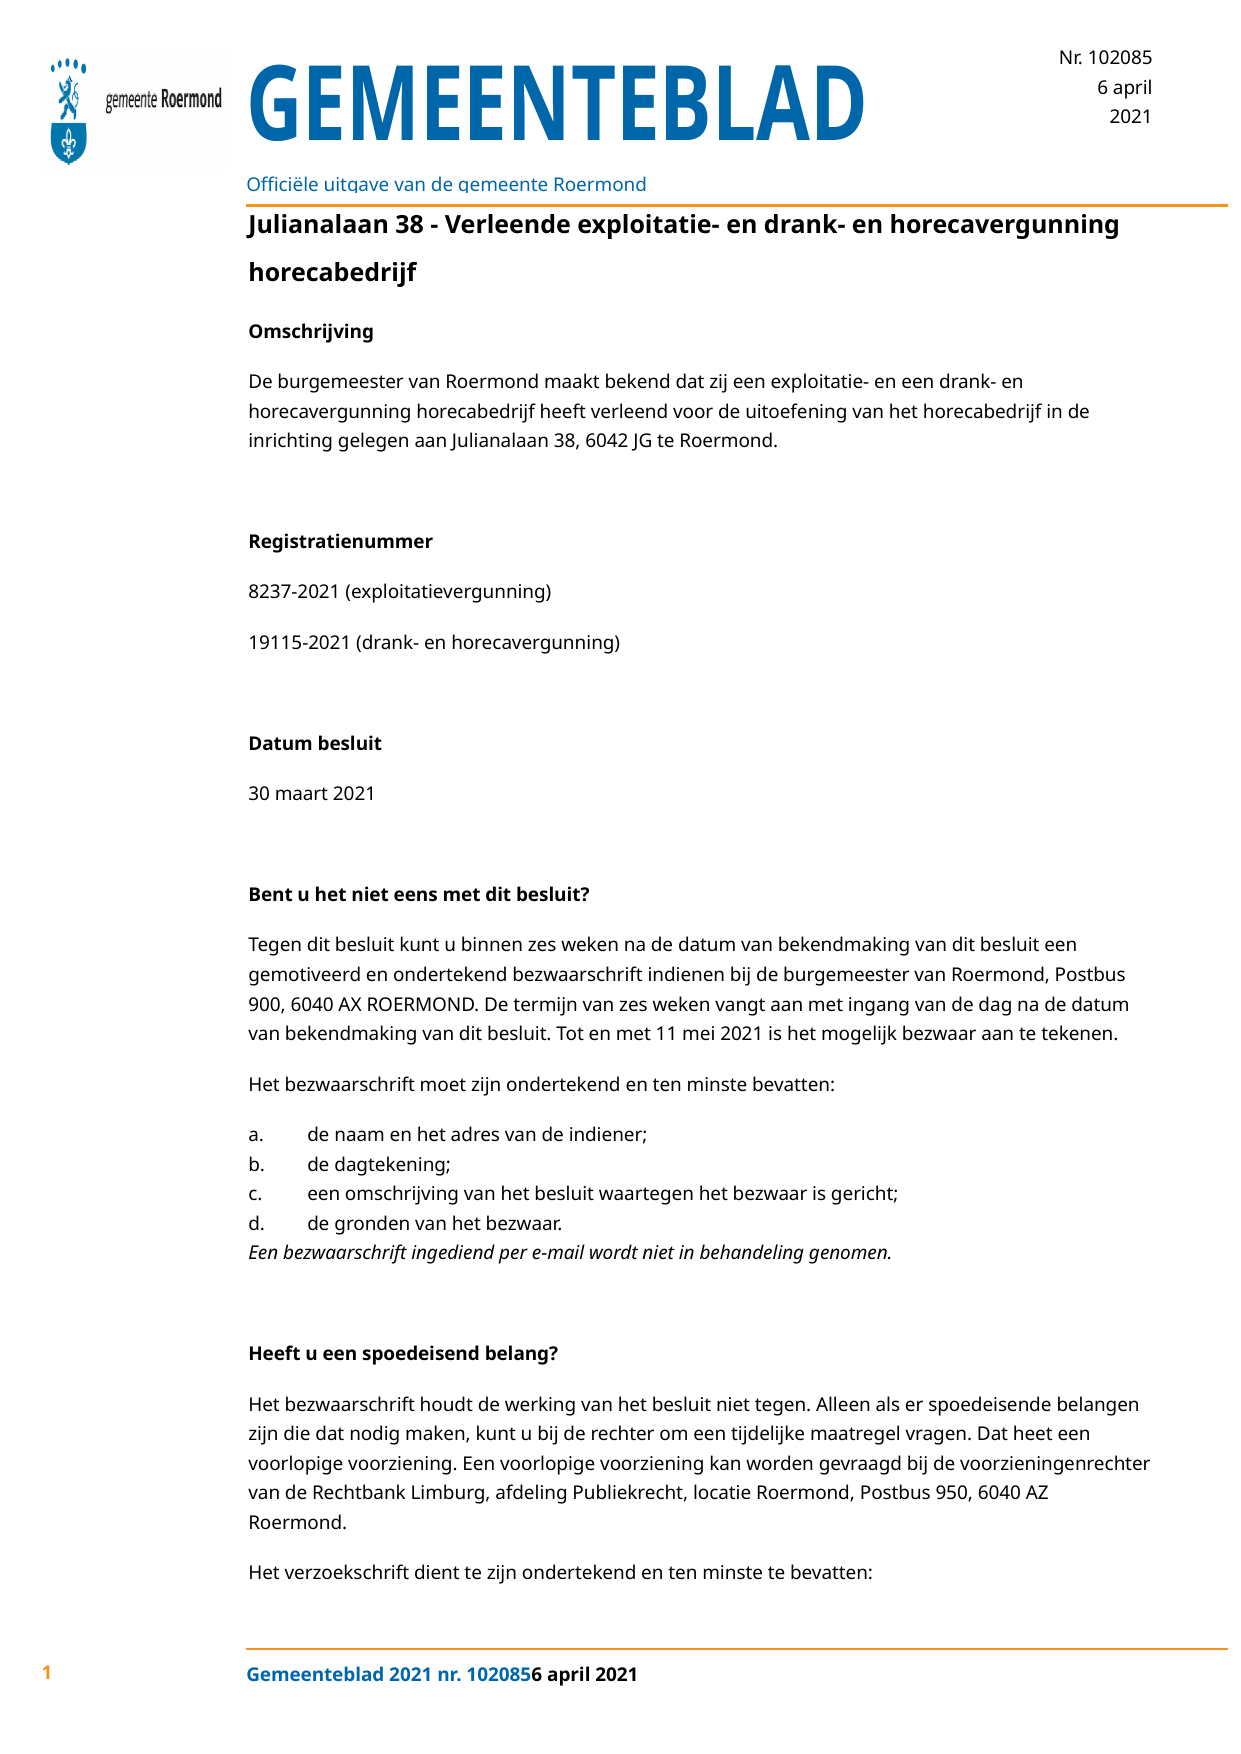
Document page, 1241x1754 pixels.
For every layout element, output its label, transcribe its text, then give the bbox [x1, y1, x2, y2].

list de dagtekening; [248, 1151, 1152, 1177]
list de gronden van het bezwaar. [248, 1210, 1152, 1236]
text Het bezwaarschrift moet zijn ondertekend en ten minste bevatten: [248, 1071, 1152, 1097]
text De burgemeester van Roermond maakt bekend dat zij een exploitatie- en een drank- en horecavergunning horecabedrijf heeft verleend voor de uitoefening van het horecabedrijf in de inrichting gelegen aan Julianalaan 38, 6042 JG te Roermond. [248, 368, 1152, 453]
picture [41, 47, 231, 172]
text 30 maart 2021 [248, 780, 1152, 806]
text Datum besluit [248, 730, 1152, 756]
text Bent u het niet eens met dit besluit? [248, 881, 1152, 907]
list een omschrijving van het besluit waartegen het bezwaar is gericht; [248, 1180, 1152, 1206]
text Registratienummer [248, 528, 1152, 554]
text Omschrijving [248, 318, 1152, 344]
text Heeft u een spoedeisend belang? [248, 1340, 1152, 1366]
text Het bezwaarschrift houdt de werking van het besluit niet tegen. Alleen als er spoedeisende belangen zijn die dat nodig maken, kunt u bij de rechter om een tijdelijke maatregel vragen. Dat heet een voorlopige voorziening. Een voorlopige voorziening kan worden gevraagd bij de voorzieningenrechter van de Rechtbank Limburg, afdeling Publiekrecht, locatie Roermond, Postbus 950, 6040 AZ Roermond. [248, 1391, 1152, 1535]
text Een bezwaarschrift ingediend per e-mail wordt niet in behandeling genomen. [248, 1239, 1152, 1265]
list de naam en het adres van de indiener; [248, 1121, 1152, 1147]
text Het verzoekschrift dient te zijn ondertekend en ten minste te bevatten: [248, 1559, 1152, 1585]
text Julianalaan 38 - Verleende exploitatie- en drank- en horecavergunning horecabedrijf [248, 207, 1152, 288]
text Tegen dit besluit kunt u binnen zes weken na de datum van bekendmaking van dit besluit een gemotiveerd en ondertekend bezwaarschrift indienen bij de burgemeester van Roermond, Postbus 900, 6040 AX ROERMOND. De termijn van zes weken vangt aan met ingang van de dag na de datum van bekendmaking van dit besluit. Tot en met 11 mei 2021 is het mogelijk bezwaar aan te tekenen. [248, 932, 1152, 1046]
text 8237-2021 (exploitatievergunning) [248, 579, 1152, 604]
text 19115-2021 (drank- en horecavergunning) [248, 629, 1152, 655]
